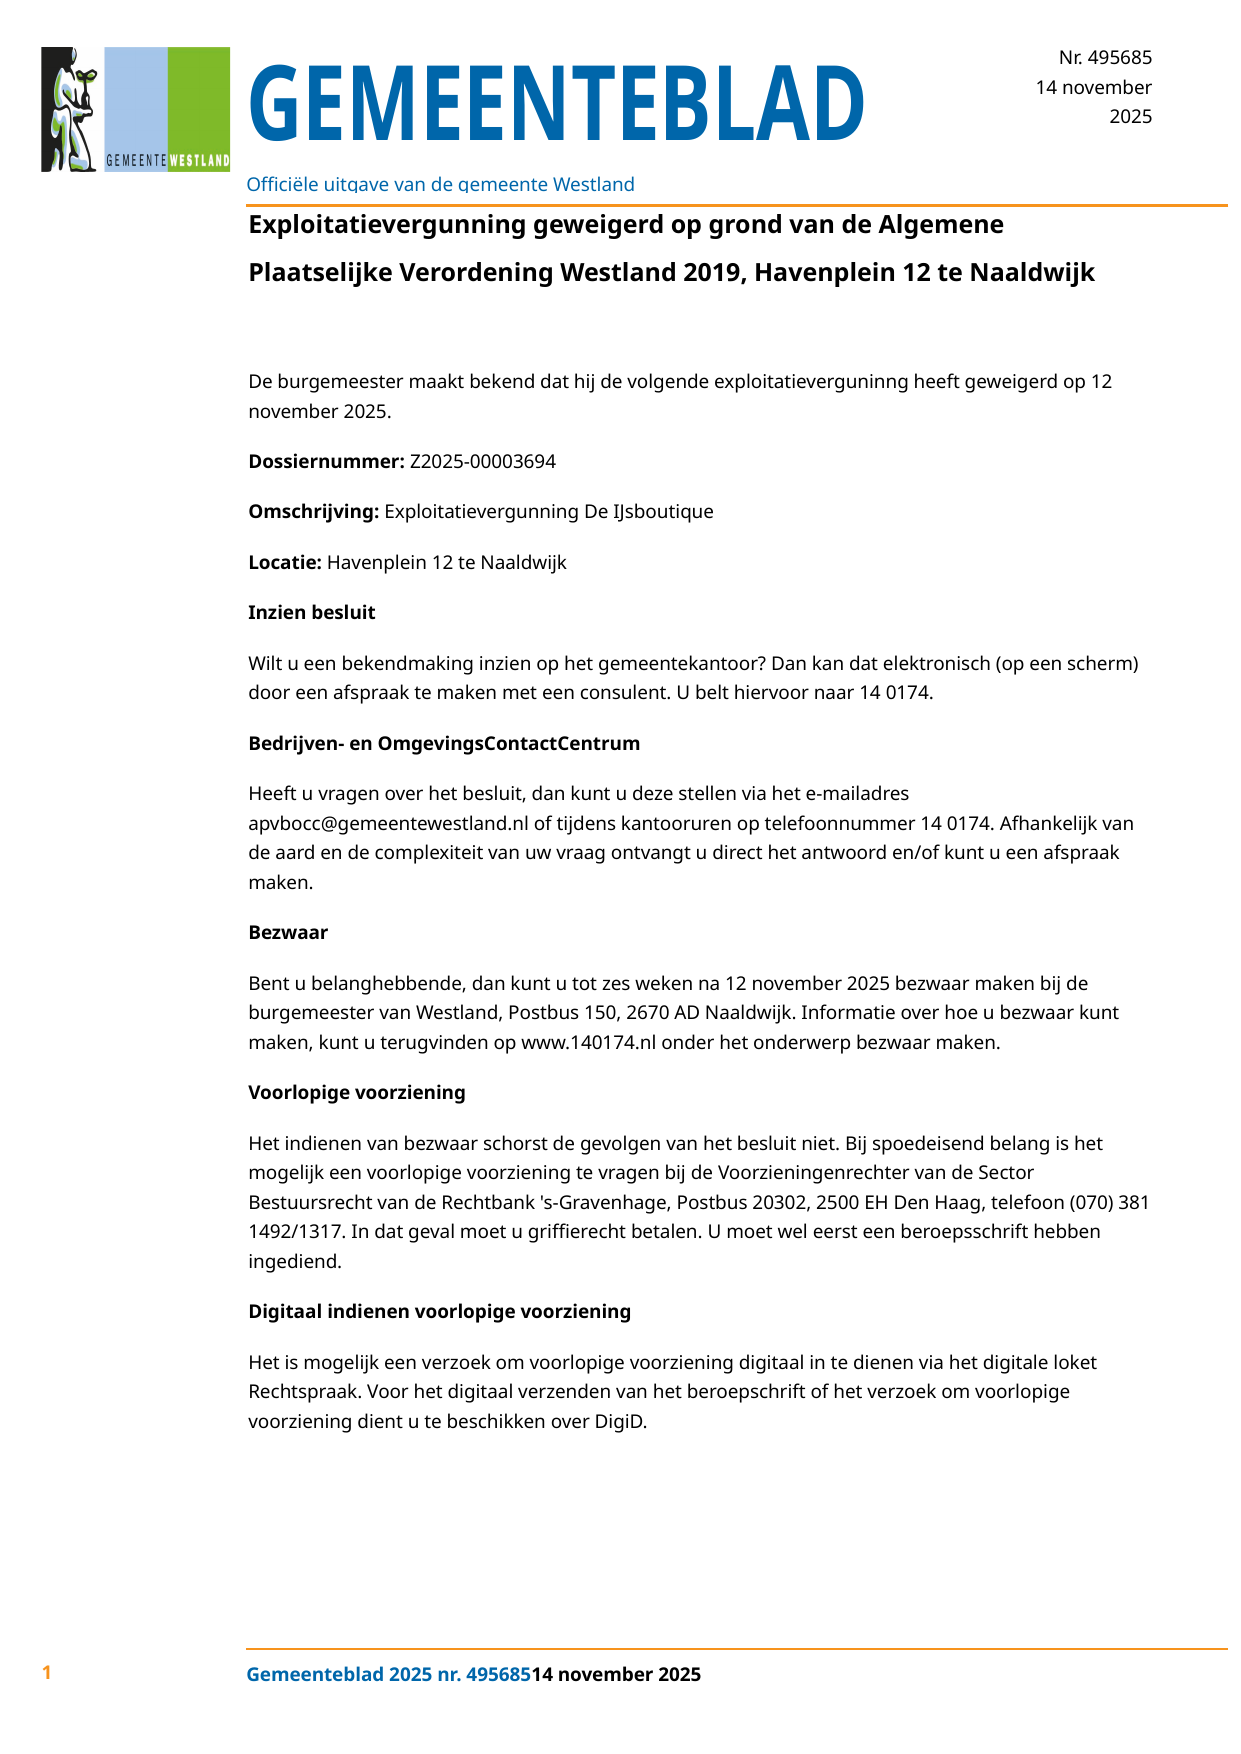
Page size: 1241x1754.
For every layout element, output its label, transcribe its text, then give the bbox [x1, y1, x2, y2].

text Het is mogelijk een verzoek om voorlopige voorziening digitaal in te dienen via het digitale loket Rechtspraak. Voor het digitaal verzenden van het beroepschrift of het verzoek om voorlopige voorziening dient u te beschikken over DigiD. [248, 1349, 1152, 1434]
text Digitaal indienen voorlopige voorziening [248, 1299, 1152, 1324]
text Omschrijving: Exploitatievergunning De IJsboutique [248, 499, 1152, 524]
text Bedrijven- en OmgevingsContactCentrum [248, 730, 1152, 756]
text Locatie: Havenplein 12 te Naaldwijk [248, 549, 1152, 575]
picture [41, 47, 231, 172]
text Wilt u een bekendmaking inzien op het gemeentekantoor? Dan kan dat elektronisch (op een scherm) door een afspraak te maken met een consulent. U belt hiervoor naar 14 0174. [248, 650, 1152, 705]
text Voorlopige voorziening [248, 1079, 1152, 1105]
text De burgemeester maakt bekend dat hij de volgende exploitatieverguninng heeft geweigerd op 12 november 2025. [248, 368, 1152, 424]
text Het indienen van bezwaar schorst de gevolgen van het besluit niet. Bij spoedeisend belang is het mogelijk een voorlopige voorziening te vragen bij de Voorzieningenrechter van de Sector Bestuursrecht van de Rechtbank 's-Gravenhage, Postbus 20302, 2500 EH Den Haag, telefoon (070) 381 1492/1317. In dat geval moet u griffierecht betalen. U moet wel eerst een beroepsschrift hebben ingediend. [248, 1130, 1152, 1274]
text Inzien besluit [248, 599, 1152, 625]
text Exploitatievergunning geweigerd op grond van de Algemene Plaatselijke Verordening Westland 2019, Havenplein 12 te Naaldwijk [248, 207, 1152, 288]
text Heeft u vragen over het besluit, dan kunt u deze stellen via het e-mailadres apvbocc@gemeentewestland.nl of tijdens kantooruren op telefoonnummer 14 0174. Afhankelijk van de aard en de complexiteit van uw vraag ontvangt u direct het antwoord en/of kunt u een afspraak maken. [248, 780, 1152, 895]
text Bent u belanghebbende, dan kunt u tot zes weken na 12 november 2025 bezwaar maken bij de burgemeester van Westland, Postbus 150, 2670 AD Naaldwijk. Informatie over hoe u bezwaar kunt maken, kunt u terugvinden op www.140174.nl onder het onderwerp bezwaar maken. [248, 970, 1152, 1055]
text Bezwaar [248, 919, 1152, 945]
text Dossiernummer: Z2025-00003694 [248, 448, 1152, 474]
